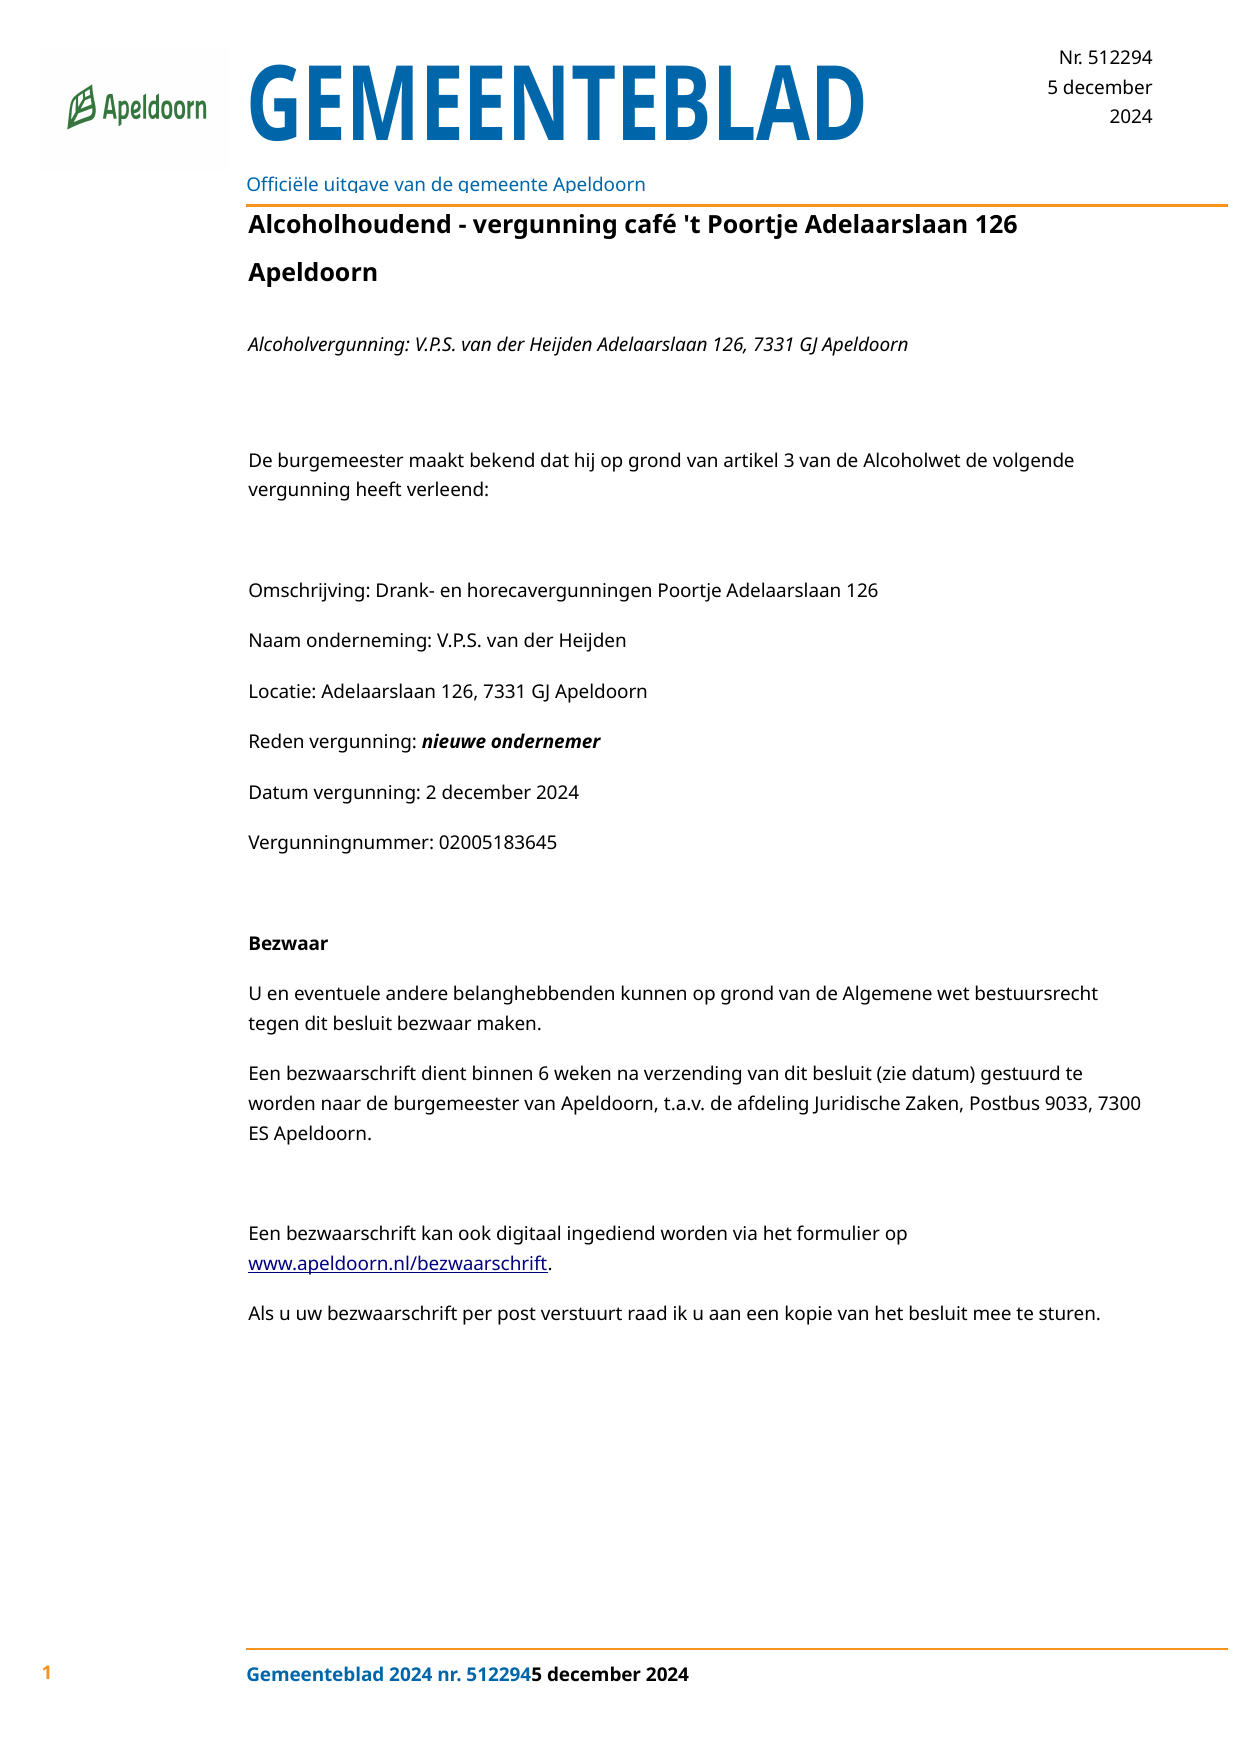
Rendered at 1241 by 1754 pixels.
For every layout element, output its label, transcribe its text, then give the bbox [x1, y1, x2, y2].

text Een bezwaarschrift dient binnen 6 weken na verzending van dit besluit (zie datum) gestuurd te worden naar de burgemeester van Apeldoorn, t.a.v. de afdeling Juridische Zaken, Postbus 9033, 7300 ES Apeldoorn. [248, 1061, 1152, 1146]
text Datum vergunning: 2 december 2024 [248, 779, 1152, 805]
text De burgemeester maakt bekend dat hij op grond van artikel 3 van de Alcoholwet de volgende vergunning heeft verleend: [248, 447, 1152, 502]
text Bezwaar [248, 930, 1152, 956]
text Omschrijving: Drank- en horecavergunningen Poortje Adelaarslaan 126 [248, 577, 1152, 603]
text Alcoholvergunning: V.P.S. van der Heijden Adelaarslaan 126, 7331 GJ Apeldoorn [248, 331, 1152, 357]
text U en eventuele andere belanghebbenden kunnen op grond van de Algemene wet bestuursrecht tegen dit besluit bezwaar maken. [248, 981, 1152, 1036]
text Een bezwaarschrift kan ook digitaal ingediend worden via het formulier op www.apeldoorn.nl/bezwaarschrift. [248, 1221, 1152, 1276]
text Vergunningnummer: 02005183645 [248, 829, 1152, 855]
text Locatie: Adelaarslaan 126, 7331 GJ Apeldoorn [248, 678, 1152, 704]
picture [41, 47, 231, 172]
text Naam onderneming: V.P.S. van der Heijden [248, 628, 1152, 653]
text Alcoholhoudend - vergunning café 't Poortje Adelaarslaan 126 Apeldoorn [248, 207, 1152, 288]
text Reden vergunning: nieuwe ondernemer [248, 728, 1152, 754]
text Als u uw bezwaarschrift per post verstuurt raad ik u aan een kopie van het besluit mee te sturen. [248, 1301, 1152, 1326]
